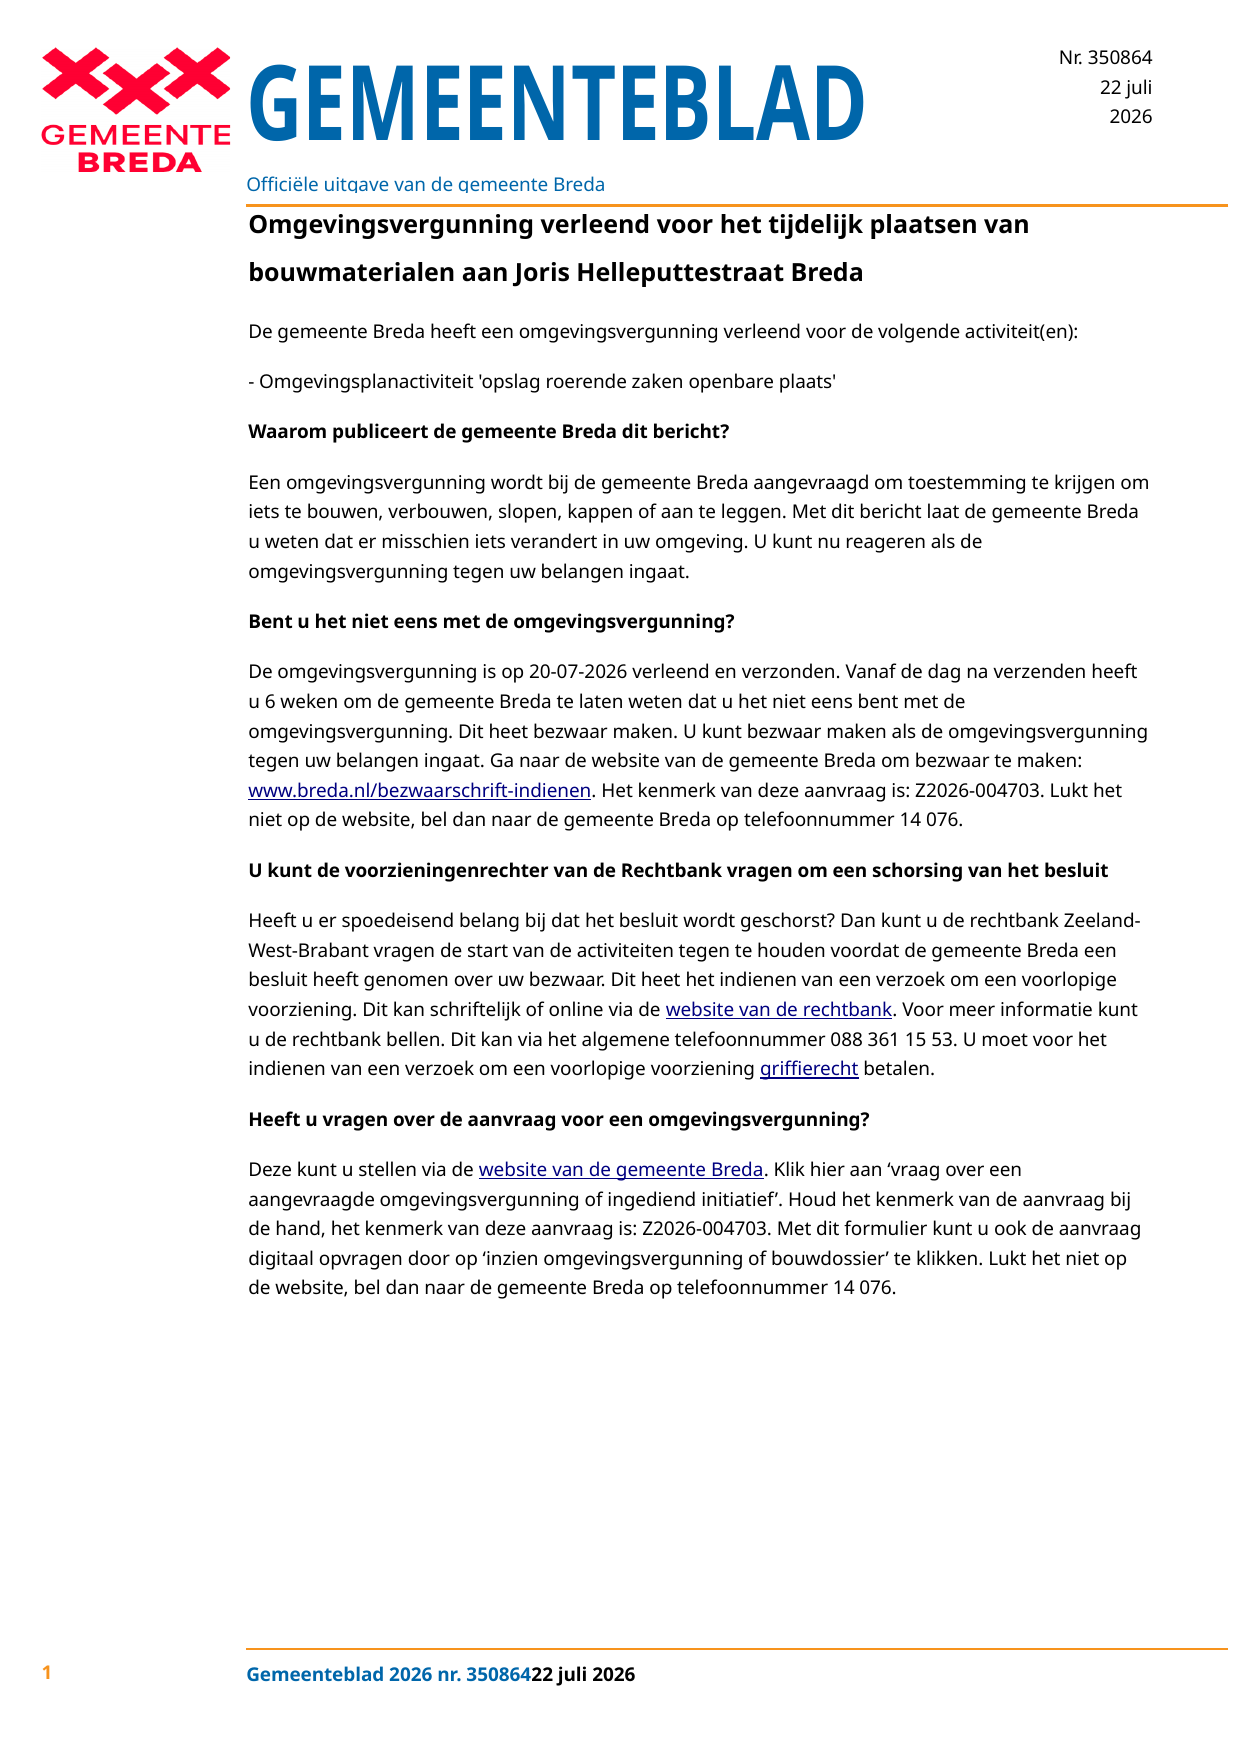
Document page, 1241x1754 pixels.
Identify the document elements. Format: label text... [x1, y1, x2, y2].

text Waarom publiceert de gemeente Breda dit bericht? [248, 419, 1152, 444]
text U kunt de voorzieningenrechter van de Rechtbank vragen om een schorsing van het besluit [248, 857, 1152, 883]
text De gemeente Breda heeft een omgevingsvergunning verleend voor de volgende activiteit(en): [248, 318, 1152, 344]
text De omgevingsvergunning is op 20-07-2026 verleend en verzonden. Vanaf de dag na verzenden heeft u 6 weken om de gemeente Breda te laten weten dat u het niet eens bent met de omgevingsvergunning. Dit heet bezwaar maken. U kunt bezwaar maken als de omgevingsvergunning tegen uw belangen ingaat. Ga naar de website van de gemeente Breda om bezwaar te maken: www.breda.nl/bezwaarschrift-indienen. Het kenmerk van deze aanvraag is: Z2026-004703. Lukt het niet op de website, bel dan naar de gemeente Breda op telefoonnummer 14 076. [248, 659, 1152, 832]
text Een omgevingsvergunning wordt bij de gemeente Breda aangevraagd om toestemming te krijgen om iets te bouwen, verbouwen, slopen, kappen of aan te leggen. Met dit bericht laat de gemeente Breda u weten dat er misschien iets verandert in uw omgeving. U kunt nu reageren als de omgevingsvergunning tegen uw belangen ingaat. [248, 469, 1152, 584]
text - Omgevingsplanactiviteit 'opslag roerende zaken openbare plaats' [248, 368, 1152, 394]
text Omgevingsvergunning verleend voor het tijdelijk plaatsen van bouwmaterialen aan Joris Helleputtestraat Breda [248, 207, 1152, 288]
text Bent u het niet eens met de omgevingsvergunning? [248, 608, 1152, 634]
text Heeft u vragen over de aanvraag voor een omgevingsvergunning? [248, 1106, 1152, 1132]
picture [41, 47, 231, 172]
text Heeft u er spoedeisend belang bij dat het besluit wordt geschorst? Dan kunt u de rechtbank Zeeland-West-Brabant vragen de start van de activiteiten tegen te houden voordat de gemeente Breda een besluit heeft genomen over uw bezwaar. Dit heet het indienen van een verzoek om een voorlopige voorziening. Dit kan schriftelijk of online via de website van de rechtbank. Voor meer informatie kunt u de rechtbank bellen. Dit kan via het algemene telefoonnummer 088 361 15 53. U moet voor het indienen van een verzoek om een voorlopige voorziening griffierecht betalen. [248, 907, 1152, 1081]
text Deze kunt u stellen via de website van de gemeente Breda. Klik hier aan ‘vraag over een aangevraagde omgevingsvergunning of ingediend initiatief’. Houd het kenmerk van de aanvraag bij de hand, het kenmerk van deze aanvraag is: Z2026-004703. Met dit formulier kunt u ook de aanvraag digitaal opvragen door op ‘inzien omgevingsvergunning of bouwdossier’ te klikken. Lukt het niet op de website, bel dan naar de gemeente Breda op telefoonnummer 14 076. [248, 1156, 1152, 1300]
